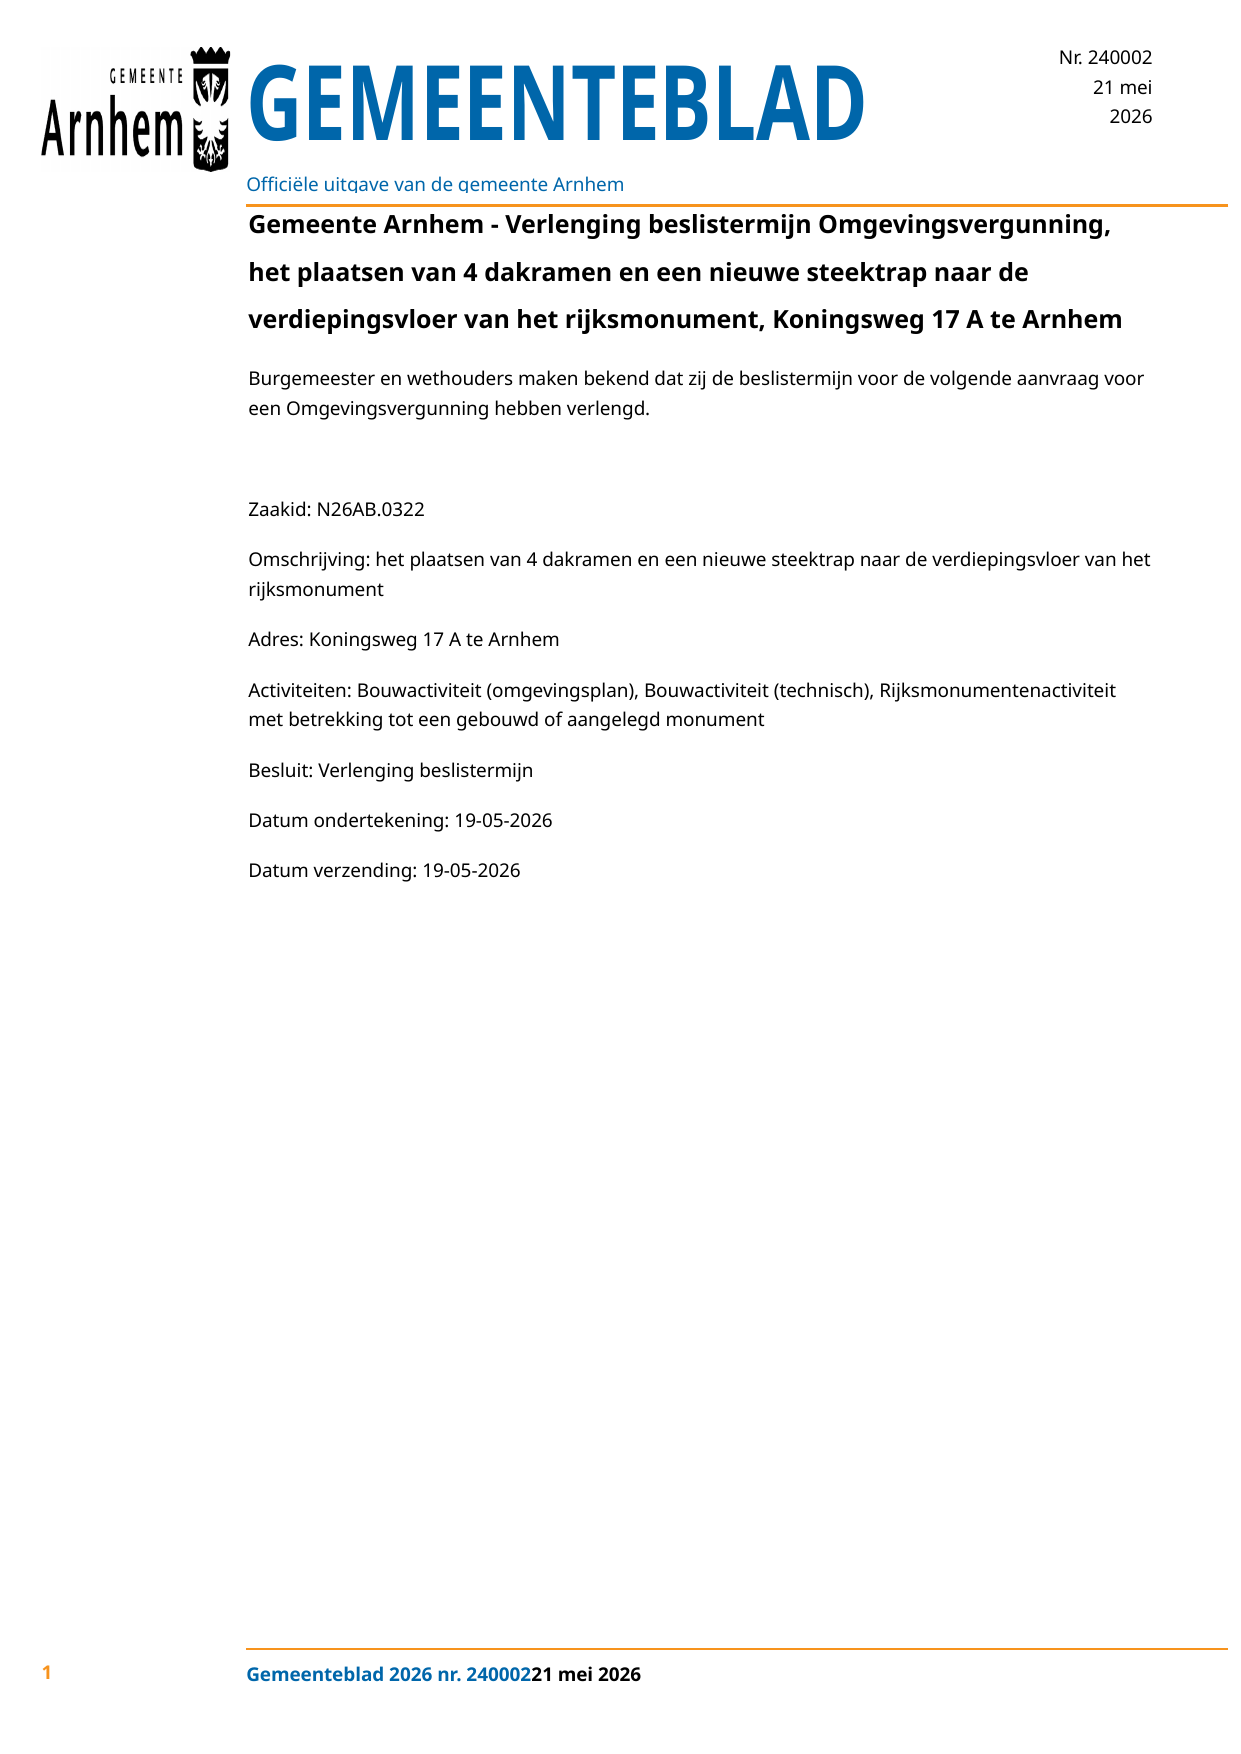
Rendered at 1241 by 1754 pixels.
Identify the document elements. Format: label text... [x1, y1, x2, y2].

text Besluit: Verlenging beslistermijn [248, 757, 1152, 782]
text Activiteiten: Bouwactiviteit (omgevingsplan), Bouwactiviteit (technisch), Rijksmonumentenactiviteit met betrekking tot een gebouwd of aangelegd monument [248, 677, 1152, 732]
text Datum verzending: 19-05-2026 [248, 858, 1152, 883]
picture [41, 47, 231, 172]
text Datum ondertekening: 19-05-2026 [248, 807, 1152, 833]
text Gemeente Arnhem - Verlenging beslistermijn Omgevingsvergunning, het plaatsen van 4 dakramen en een nieuwe steektrap naar de verdiepingsvloer van het rijksmonument, Koningsweg 17 A te Arnhem [248, 207, 1152, 336]
text Zaakid: N26AB.0322 [248, 496, 1152, 522]
text Omschrijving: het plaatsen van 4 dakramen en een nieuwe steektrap naar de verdiepingsvloer van het rijksmonument [248, 546, 1152, 602]
text Burgemeester en wethouders maken bekend dat zij de beslistermijn voor de volgende aanvraag voor een Omgevingsvergunning hebben verlengd. [248, 366, 1152, 421]
text Adres: Koningsweg 17 A te Arnhem [248, 626, 1152, 652]
